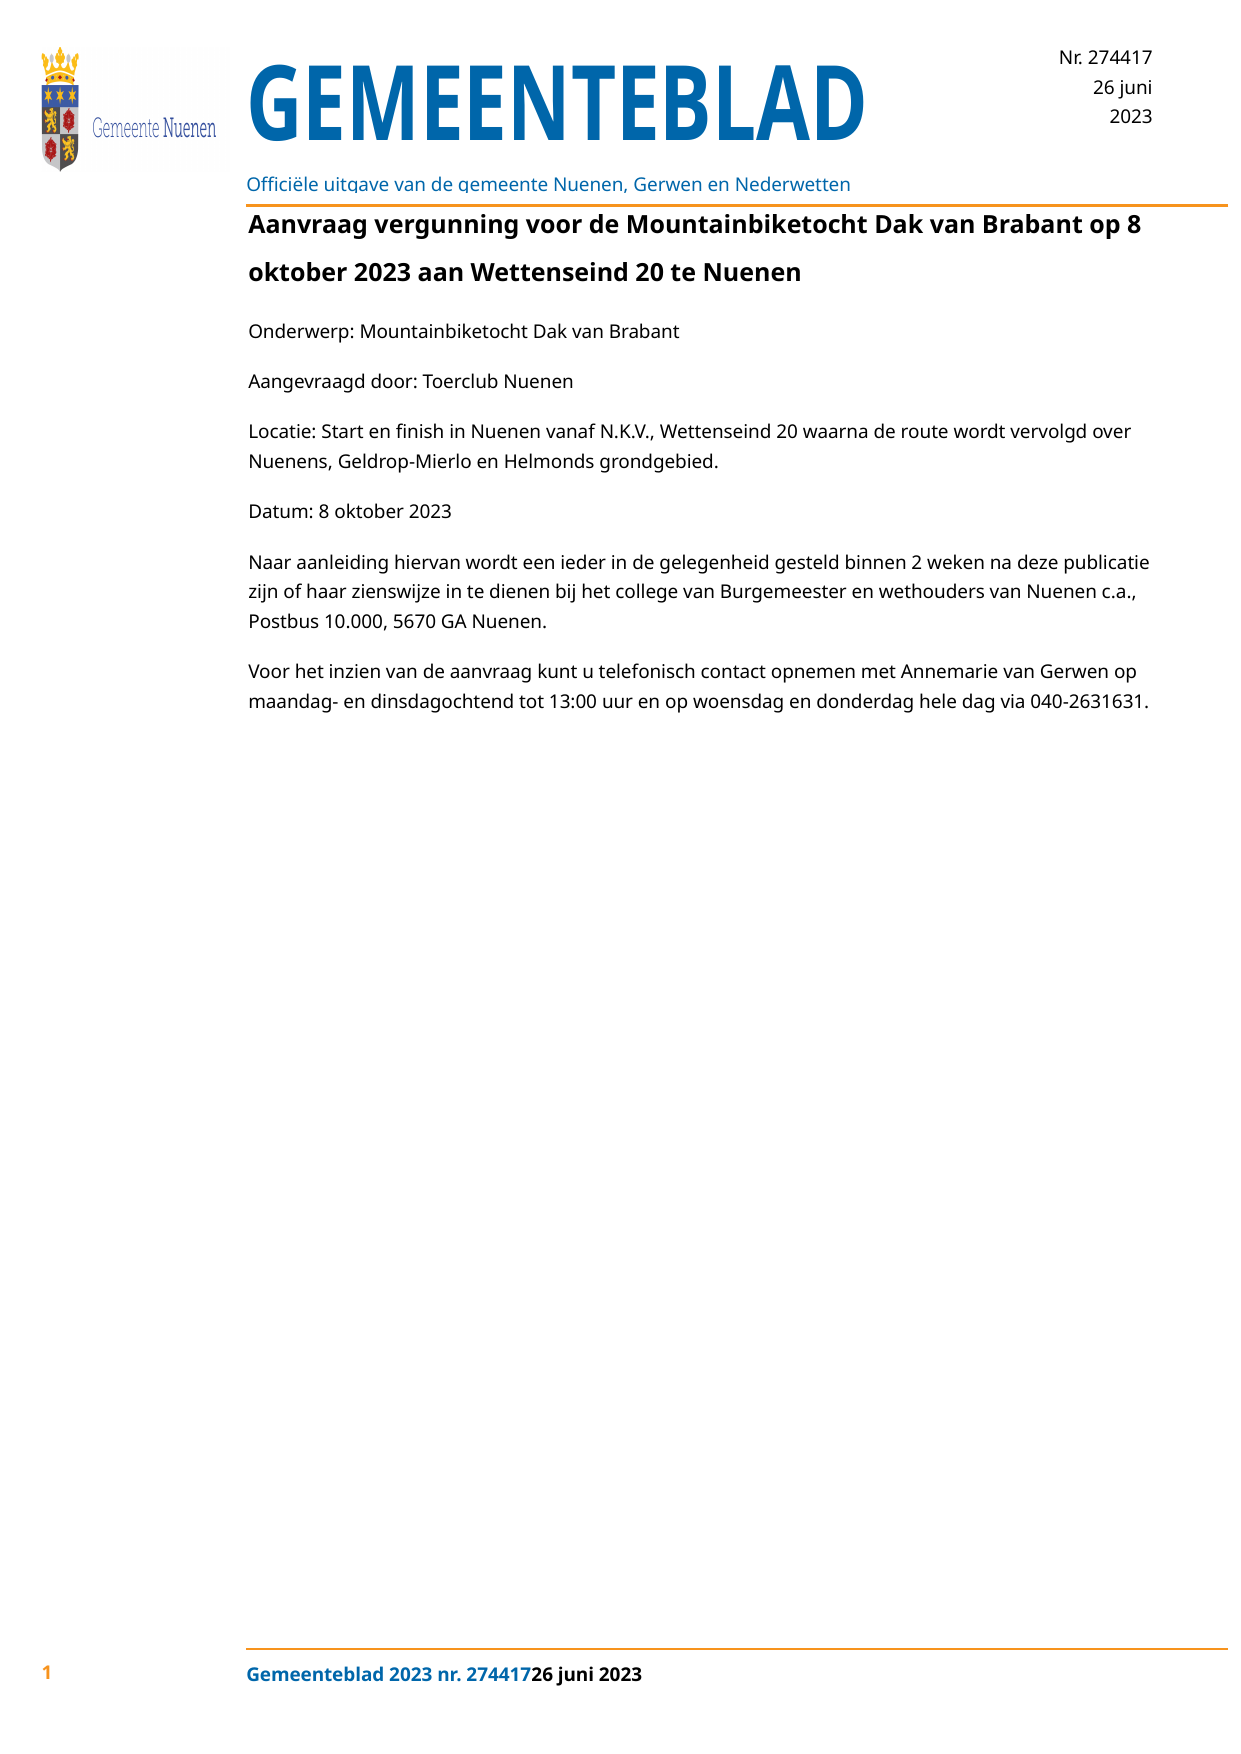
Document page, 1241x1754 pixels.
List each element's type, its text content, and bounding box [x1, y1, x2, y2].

text Locatie: Start en finish in Nuenen vanaf N.K.V., Wettenseind 20 waarna de route wordt vervolgd over Nuenens, Geldrop-Mierlo en Helmonds grondgebied. [248, 419, 1152, 474]
text Voor het inzien van de aanvraag kunt u telefonisch contact opnemen met Annemarie van Gerwen op maandag- en dinsdagochtend tot 13:00 uur en op woensdag en donderdag hele dag via 040-2631631. [248, 659, 1152, 714]
text Onderwerp: Mountainbiketocht Dak van Brabant [248, 318, 1152, 344]
text Aanvraag vergunning voor de Mountainbiketocht Dak van Brabant op 8 oktober 2023 aan Wettenseind 20 te Nuenen [248, 207, 1152, 288]
picture [41, 47, 231, 172]
text Naar aanleiding hiervan wordt een ieder in de gelegenheid gesteld binnen 2 weken na deze publicatie zijn of haar zienswijze in te dienen bij het college van Burgemeester en wethouders van Nuenen c.a., Postbus 10.000, 5670 GA Nuenen. [248, 549, 1152, 634]
text Aangevraagd door: Toerclub Nuenen [248, 368, 1152, 394]
text Datum: 8 oktober 2023 [248, 499, 1152, 524]
